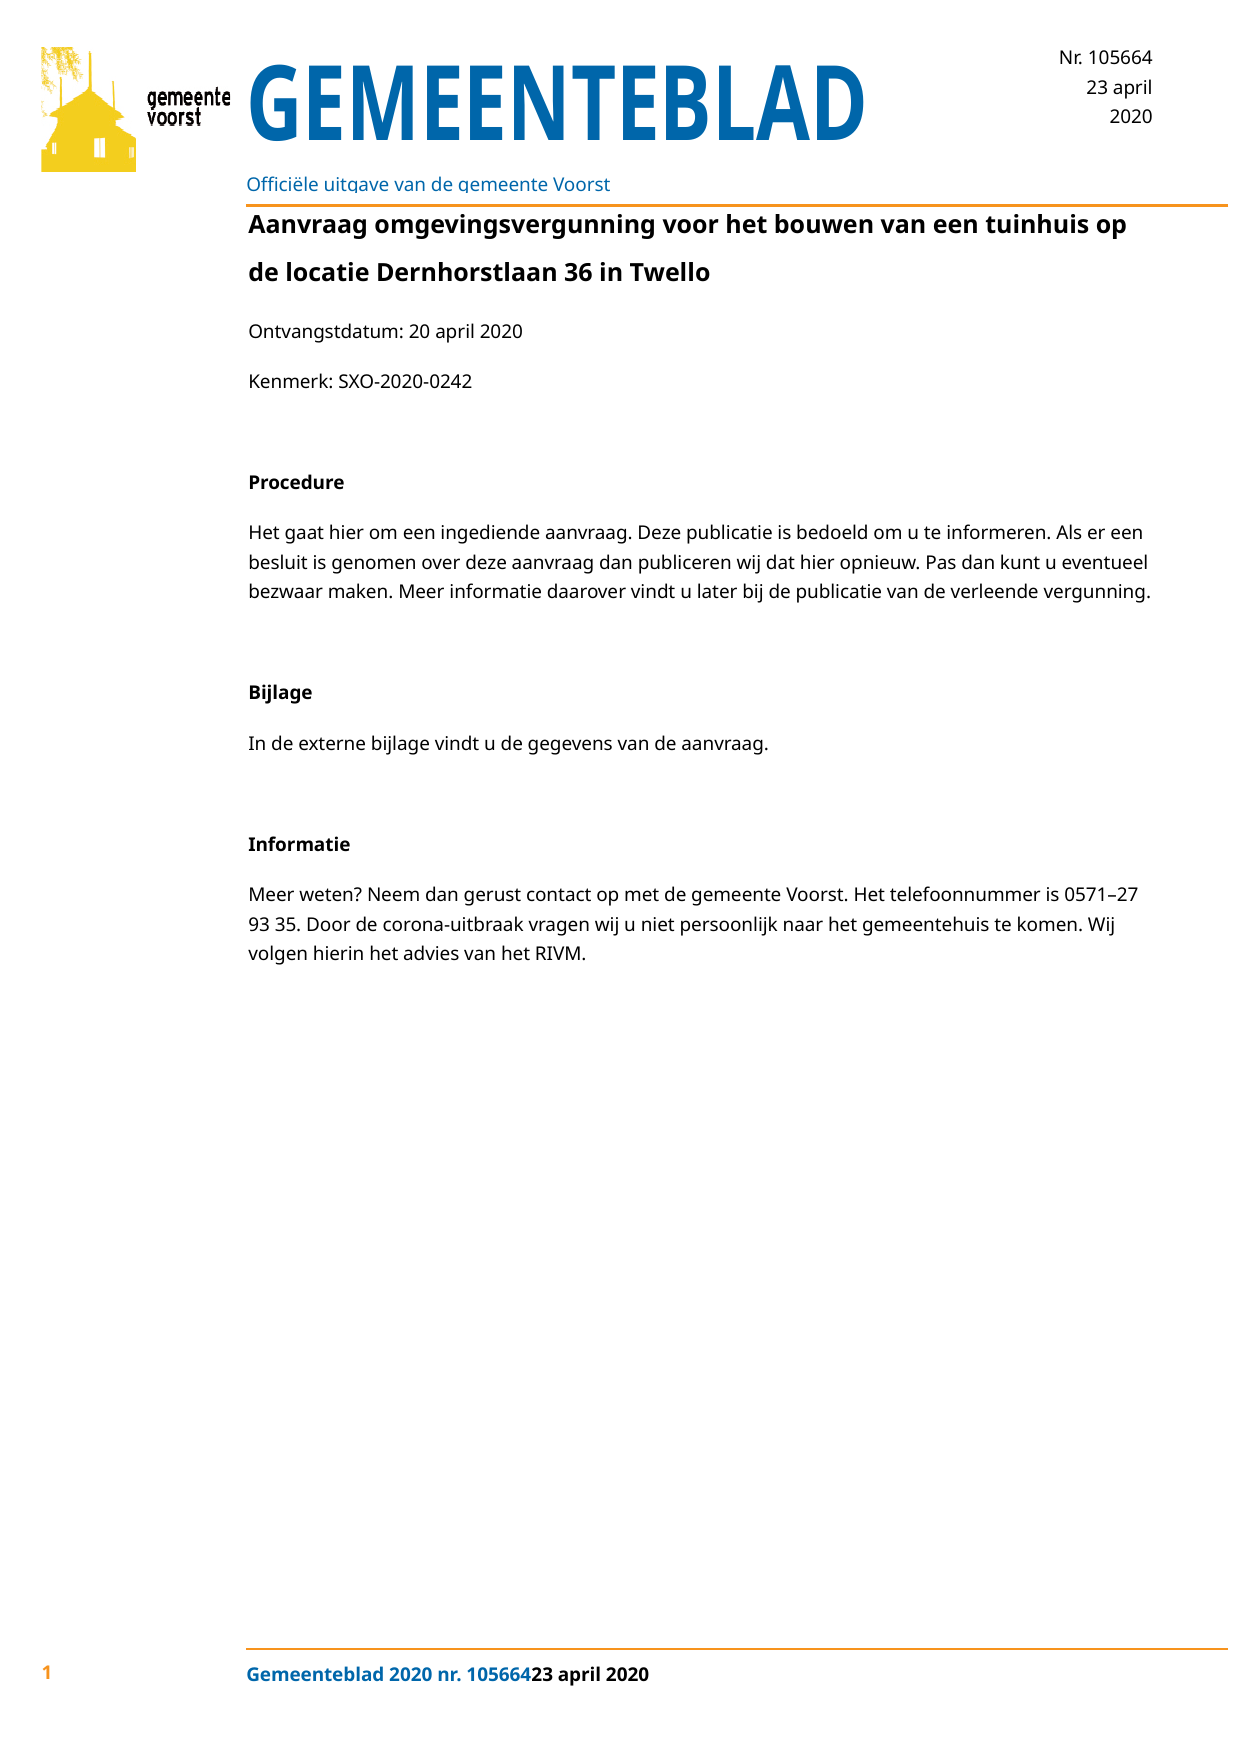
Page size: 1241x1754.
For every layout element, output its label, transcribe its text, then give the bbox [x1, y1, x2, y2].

text Meer weten? Neem dan gerust contact op met de gemeente Voorst. Het telefoonnummer is 0571–27 93 35. Door de corona-uitbraak vragen wij u niet persoonlijk naar het gemeentehuis te komen. Wij volgen hierin het advies van het RIVM. [248, 881, 1152, 966]
text Procedure [248, 469, 1152, 495]
text In de externe bijlage vindt u de gegevens van de aanvraag. [248, 730, 1152, 756]
picture [41, 47, 231, 172]
text Bijlage [248, 679, 1152, 705]
text Ontvangstdatum: 20 april 2020 [248, 318, 1152, 344]
text Kenmerk: SXO-2020-0242 [248, 368, 1152, 394]
text Het gaat hier om een ingediende aanvraag. Deze publicatie is bedoeld om u te informeren. Als er een besluit is genomen over deze aanvraag dan publiceren wij dat hier opnieuw. Pas dan kunt u eventueel bezwaar maken. Meer informatie daarover vindt u later bij de publicatie van de verleende vergunning. [248, 519, 1152, 604]
text Aanvraag omgevingsvergunning voor het bouwen van een tuinhuis op de locatie Dernhorstlaan 36 in Twello [248, 207, 1152, 288]
text Informatie [248, 831, 1152, 857]
